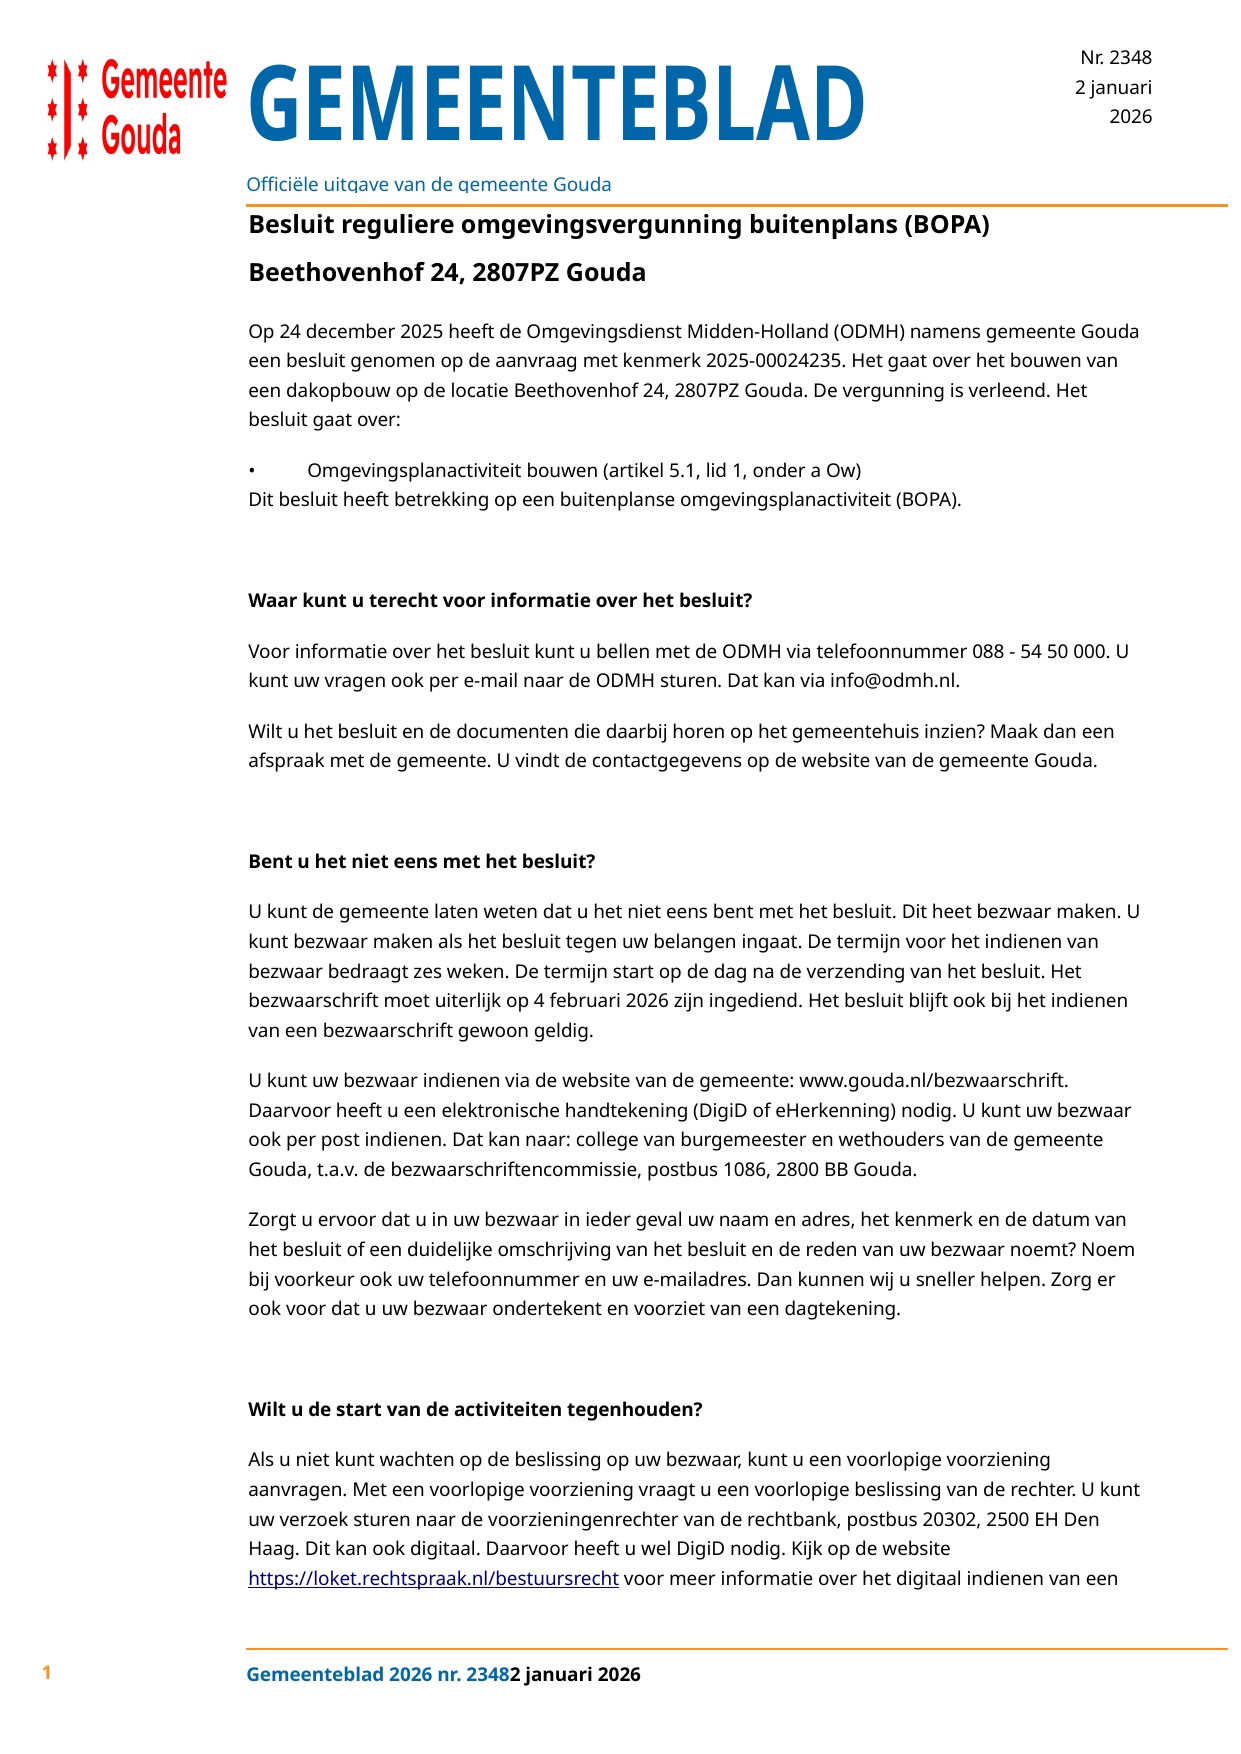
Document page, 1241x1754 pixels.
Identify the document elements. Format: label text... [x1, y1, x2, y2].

text Zorgt u ervoor dat u in uw bezwaar in ieder geval uw naam en adres, het kenmerk en de datum van het besluit of een duidelijke omschrijving van het besluit en de reden van uw bezwaar noemt? Noem bij voorkeur ook uw telefoonnummer en uw e-mailadres. Dan kunnen wij u sneller helpen. Zorg er ook voor dat u uw bezwaar ondertekent en voorziet van een dagtekening. [248, 1207, 1152, 1321]
text Op 24 december 2025 heeft de Omgevingsdienst Midden-Holland (ODMH) namens gemeente Gouda een besluit genomen op de aanvraag met kenmerk 2025-00024235. Het gaat over het bouwen van een dakopbouw op de locatie Beethovenhof 24, 2807PZ Gouda. De vergunning is verleend. Het besluit gaat over: [248, 318, 1152, 432]
text Voor informatie over het besluit kunt u bellen met de ODMH via telefoonnummer 088 - 54 50 000. U kunt uw vragen ook per e-mail naar de ODMH sturen. Dat kan via info@odmh.nl. [248, 638, 1152, 693]
text Wilt u de start van de activiteiten tegenhouden? [248, 1396, 1152, 1422]
text Als u niet kunt wachten op de beslissing op uw bezwaar, kunt u een voorlopige voorziening aanvragen. Met een voorlopige voorziening vraagt u een voorlopige beslissing van de rechter. U kunt uw verzoek sturen naar de voorzieningenrechter van de rechtbank, postbus 20302, 2500 EH Den Haag. Dit kan ook digitaal. Daarvoor heeft u wel DigiD nodig. Kijk op de website https://loket.rechtspraak.nl/bestuursrecht voor meer informatie over het digitaal indienen van een [248, 1447, 1152, 1591]
text U kunt uw bezwaar indienen via de website van de gemeente: www.gouda.nl/bezwaarschrift. Daarvoor heeft u een elektronische handtekening (DigiD of eHerkenning) nodig. U kunt uw bezwaar ook per post indienen. Dat kan naar: college van burgemeester en wethouders van de gemeente Gouda, t.a.v. de bezwaarschriftencommissie, postbus 1086, 2800 BB Gouda. [248, 1067, 1152, 1182]
text Dit besluit heeft betrekking op een buitenplanse omgevingsplanactiviteit (BOPA). [248, 487, 1152, 512]
text Wilt u het besluit en de documenten die daarbij horen op het gemeentehuis inzien? Maak dan een afspraak met de gemeente. U vindt de contactgegevens op de website van de gemeente Gouda. [248, 718, 1152, 773]
text Waar kunt u terecht voor informatie over het besluit? [248, 587, 1152, 613]
text Besluit reguliere omgevingsvergunning buitenplans (BOPA) Beethovenhof 24, 2807PZ Gouda [248, 207, 1152, 288]
text Bent u het niet eens met het besluit? [248, 848, 1152, 874]
picture [41, 47, 231, 172]
text U kunt de gemeente laten weten dat u het niet eens bent met het besluit. Dit heet bezwaar maken. U kunt bezwaar maken als het besluit tegen uw belangen ingaat. De termijn voor het indienen van bezwaar bedraagt zes weken. De termijn start op de dag na de verzending van het besluit. Het bezwaarschrift moet uiterlijk op 4 februari 2026 zijn ingediend. Het besluit blijft ook bij het indienen van een bezwaarschrift gewoon geldig. [248, 899, 1152, 1043]
list Omgevingsplanactiviteit bouwen (artikel 5.1, lid 1, onder a Ow) [248, 457, 1152, 483]
